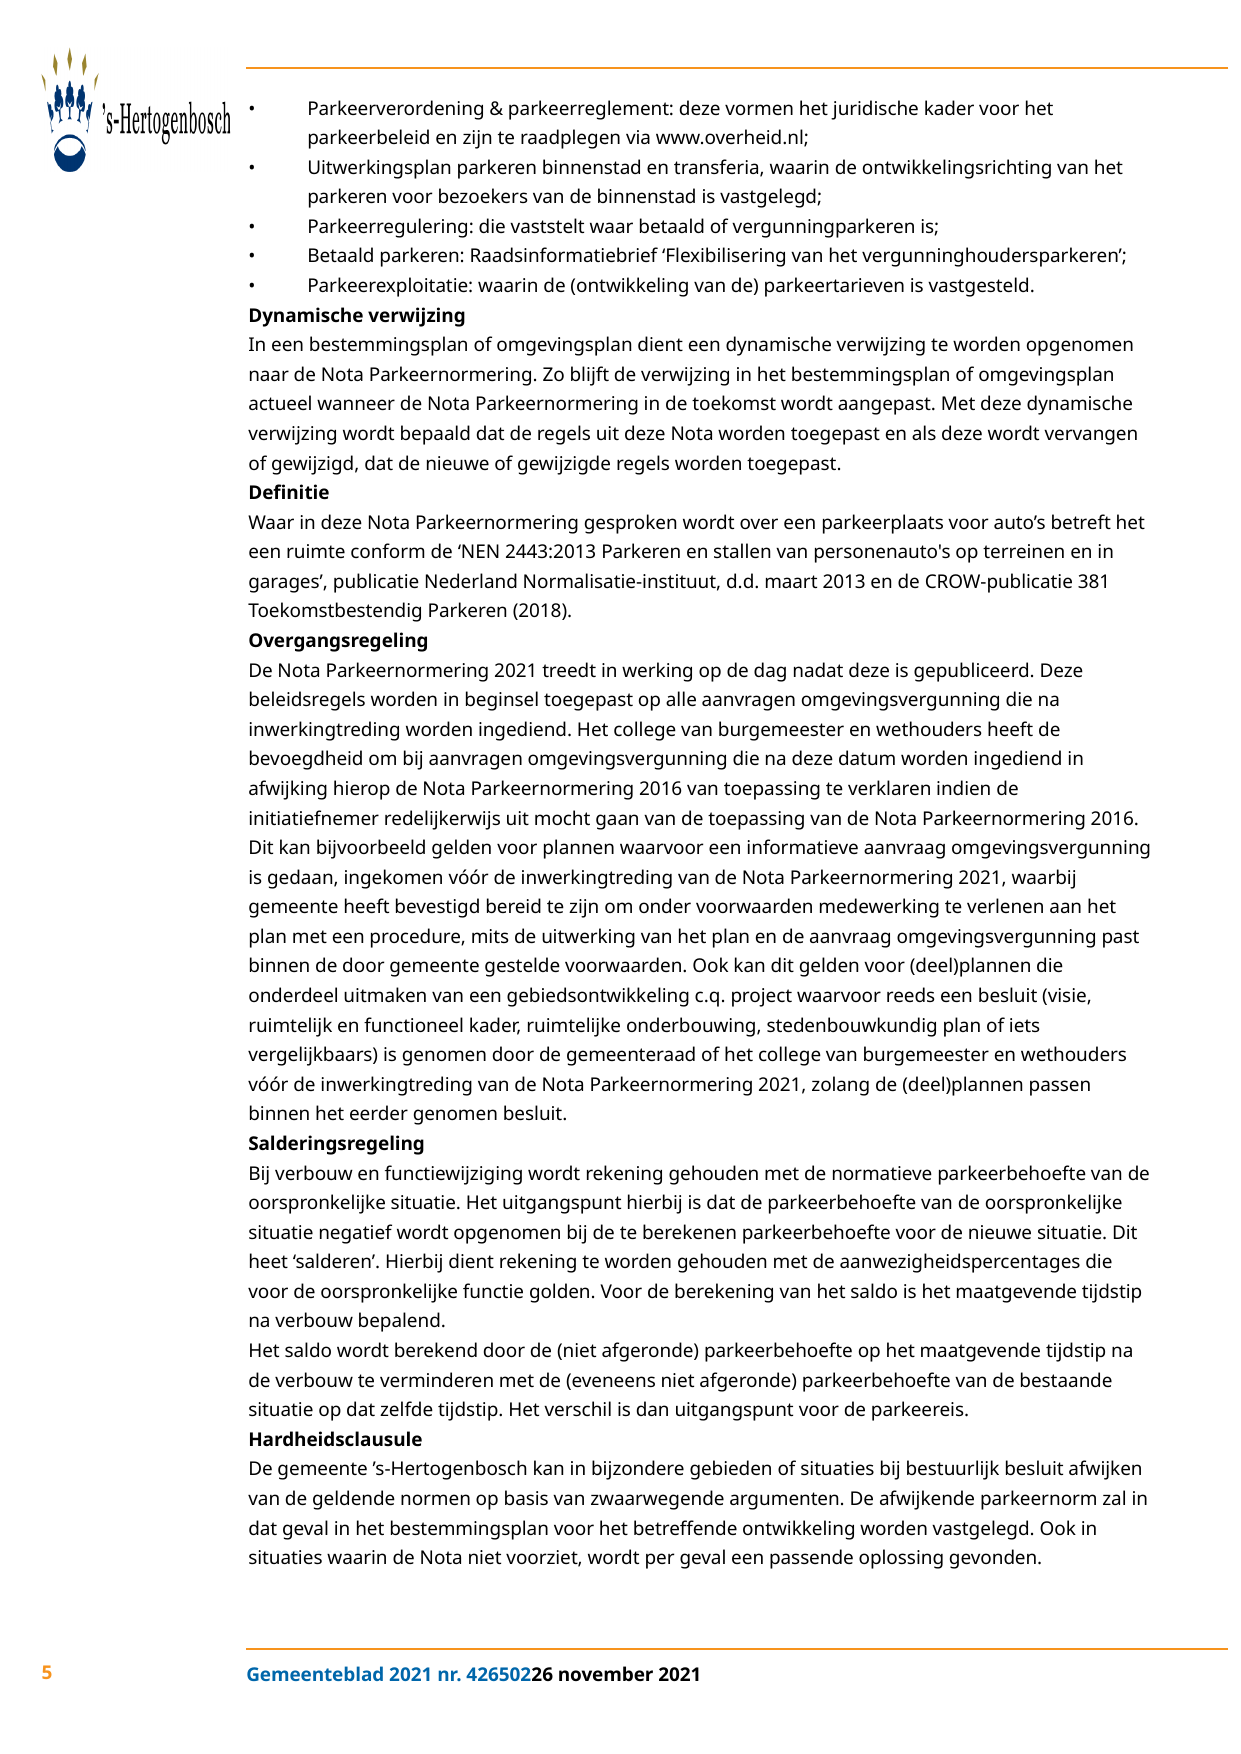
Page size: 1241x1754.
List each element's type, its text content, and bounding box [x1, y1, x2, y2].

text Overgangsregeling [248, 627, 1152, 653]
text Definitie [248, 479, 1152, 505]
text Hardheidsclausule [248, 1426, 1152, 1452]
list Parkeerregulering: die vaststelt waar betaald of vergunningparkeren is; [248, 213, 1152, 239]
list Betaald parkeren: Raadsinformatiebrief ‘Flexibilisering van het vergunninghoudersparkeren’; [248, 243, 1152, 268]
list Parkeerverordening & parkeerreglement: deze vormen het juridische kader voor het parkeerbeleid en zijn te raadplegen via www.overheid.nl; [248, 95, 1152, 150]
text De Nota Parkeernormering 2021 treedt in werking op de dag nadat deze is gepubliceerd. Deze beleidsregels worden in beginsel toegepast op alle aanvragen omgevingsvergunning die na inwerkingtreding worden ingediend. Het college van burgemeester en wethouders heeft de bevoegdheid om bij aanvragen omgevingsvergunning die na deze datum worden ingediend in afwijking hierop de Nota Parkeernormering 2016 van toepassing te verklaren indien de initiatiefnemer redelijkerwijs uit mocht gaan van de toepassing van de Nota Parkeernormering 2016. Dit kan bijvoorbeeld gelden voor plannen waarvoor een informatieve aanvraag omgevingsvergunning is gedaan, ingekomen vóór de inwerkingtreding van de Nota Parkeernormering 2021, waarbij gemeente heeft bevestigd bereid te zijn om onder voorwaarden medewerking te verlenen aan het plan met een procedure, mits de uitwerking van het plan en de aanvraag omgevingsvergunning past binnen de door gemeente gestelde voorwaarden. Ook kan dit gelden voor (deel)plannen die onderdeel uitmaken van een gebiedsontwikkeling c.q. project waarvoor reeds een besluit (visie, ruimtelijk en functioneel kader, ruimtelijke onderbouwing, stedenbouwkundig plan of iets vergelijkbaars) is genomen door de gemeenteraad of het college van burgemeester en wethouders vóór de inwerkingtreding van de Nota Parkeernormering 2021, zolang de (deel)plannen passen binnen het eerder genomen besluit. [248, 657, 1152, 1126]
text In een bestemmingsplan of omgevingsplan dient een dynamische verwijzing te worden opgenomen naar de Nota Parkeernormering. Zo blijft de verwijzing in het bestemmingsplan of omgevingsplan actueel wanneer de Nota Parkeernormering in de toekomst wordt aangepast. Met deze dynamische verwijzing wordt bepaald dat de regels uit deze Nota worden toegepast en als deze wordt vervangen of gewijzigd, dat de nieuwe of gewijzigde regels worden toegepast. [248, 331, 1152, 476]
text Dynamische verwijzing [248, 302, 1152, 328]
text Bij verbouw en functiewijziging wordt rekening gehouden met de normatieve parkeerbehoefte van de oorspronkelijke situatie. Het uitgangspunt hierbij is dat de parkeerbehoefte van de oorspronkelijke situatie negatief wordt opgenomen bij de te berekenen parkeerbehoefte voor de nieuwe situatie. Dit heet ‘salderen’. Hierbij dient rekening te worden gehouden met de aanwezigheidspercentages die voor de oorspronkelijke functie golden. Voor de berekening van het saldo is het maatgevende tijdstip na verbouw bepalend. [248, 1160, 1152, 1333]
text Waar in deze Nota Parkeernormering gesproken wordt over een parkeerplaats voor auto’s betreft het een ruimte conform de ‘NEN 2443:2013 Parkeren en stallen van personenauto's op terreinen en in garages’, publicatie Nederland Normalisatie-instituut, d.d. maart 2013 en de CROW-publicatie 381 Toekomstbestendig Parkeren (2018). [248, 509, 1152, 623]
list Parkeerexploitatie: waarin de (ontwikkeling van de) parkeertarieven is vastgesteld. [248, 272, 1152, 298]
text Het saldo wordt berekend door de (niet afgeronde) parkeerbehoefte op het maatgevende tijdstip na de verbouw te verminderen met de (eveneens niet afgeronde) parkeerbehoefte van de bestaande situatie op dat zelfde tijdstip. Het verschil is dan uitgangspunt voor de parkeereis. [248, 1337, 1152, 1422]
picture [41, 47, 231, 172]
list Uitwerkingsplan parkeren binnenstad en transferia, waarin de ontwikkelingsrichting van het parkeren voor bezoekers van de binnenstad is vastgelegd; [248, 154, 1152, 209]
text De gemeente ’s-Hertogenbosch kan in bijzondere gebieden of situaties bij bestuurlijk besluit afwijken van de geldende normen op basis van zwaarwegende argumenten. De afwijkende parkeernorm zal in dat geval in het bestemmingsplan voor het betreffende ontwikkeling worden vastgelegd. Ook in situaties waarin de Nota niet voorziet, wordt per geval een passende oplossing gevonden. [248, 1456, 1152, 1570]
text Salderingsregeling [248, 1130, 1152, 1156]
